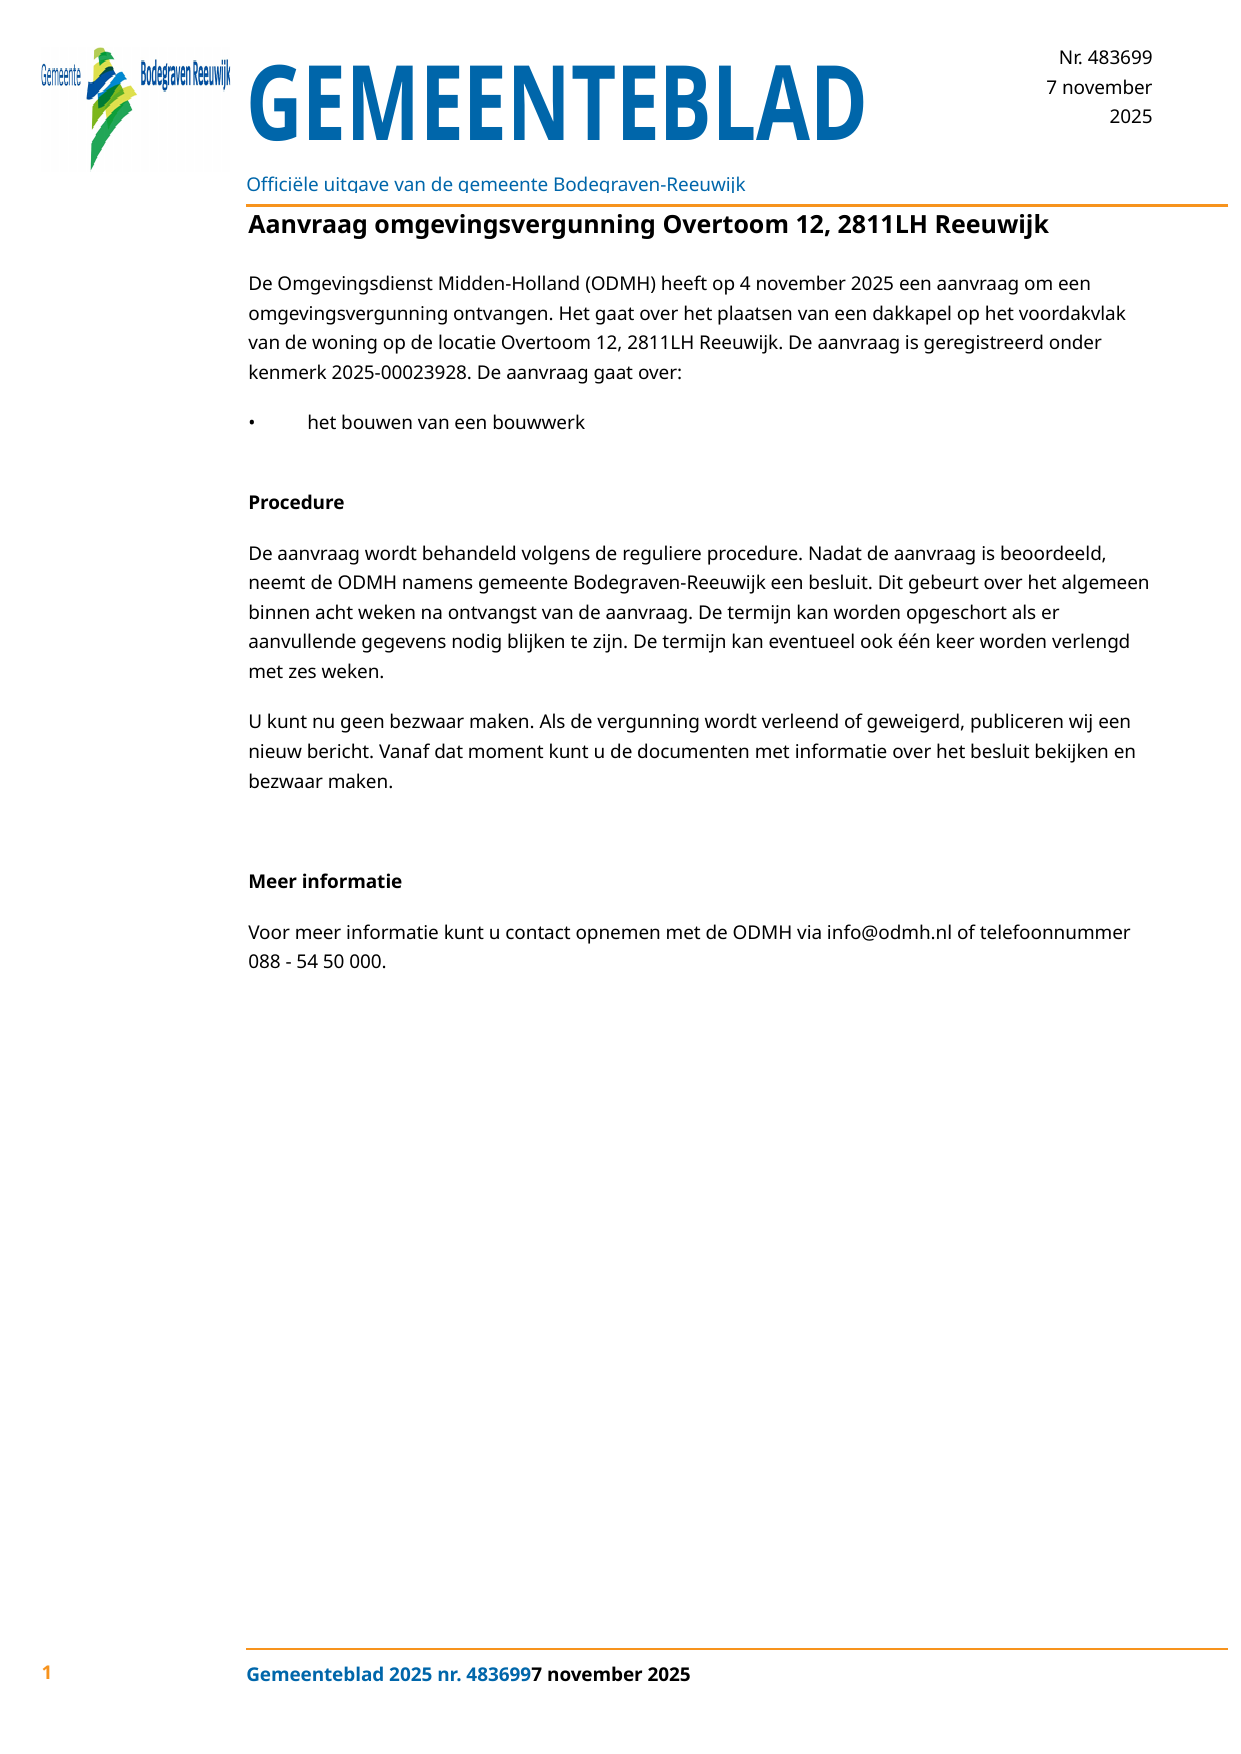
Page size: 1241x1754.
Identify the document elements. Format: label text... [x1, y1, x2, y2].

text U kunt nu geen bezwaar maken. Als de vergunning wordt verleend of geweigerd, publiceren wij een nieuw bericht. Vanaf dat moment kunt u de documenten met informatie over het besluit bekijken en bezwaar maken. [248, 709, 1152, 793]
text Voor meer informatie kunt u contact opnemen met de ODMH via info@odmh.nl of telefoonnummer 088 - 54 50 000. [248, 919, 1152, 974]
text De Omgevingsdienst Midden-Holland (ODMH) heeft op 4 november 2025 een aanvraag om een omgevingsvergunning ontvangen. Het gaat over het plaatsen van een dakkapel op het voordakvlak van de woning op de locatie Overtoom 12, 2811LH Reeuwijk. De aanvraag is geregistreerd onder kenmerk 2025-00023928. De aanvraag gaat over: [248, 270, 1152, 385]
text Aanvraag omgevingsvergunning Overtoom 12, 2811LH Reeuwijk [248, 207, 1152, 241]
text Procedure [248, 489, 1152, 515]
text De aanvraag wordt behandeld volgens de reguliere procedure. Nadat de aanvraag is beoordeeld, neemt de ODMH namens gemeente Bodegraven-Reeuwijk een besluit. Dit gebeurt over het algemeen binnen acht weken na ontvangst van de aanvraag. De termijn kan worden opgeschort als er aanvullende gegevens nodig blijken te zijn. De termijn kan eventueel ook één keer worden verlengd met zes weken. [248, 540, 1152, 684]
list het bouwen van een bouwwerk [248, 409, 1152, 435]
picture [41, 47, 231, 172]
text Meer informatie [248, 869, 1152, 894]
